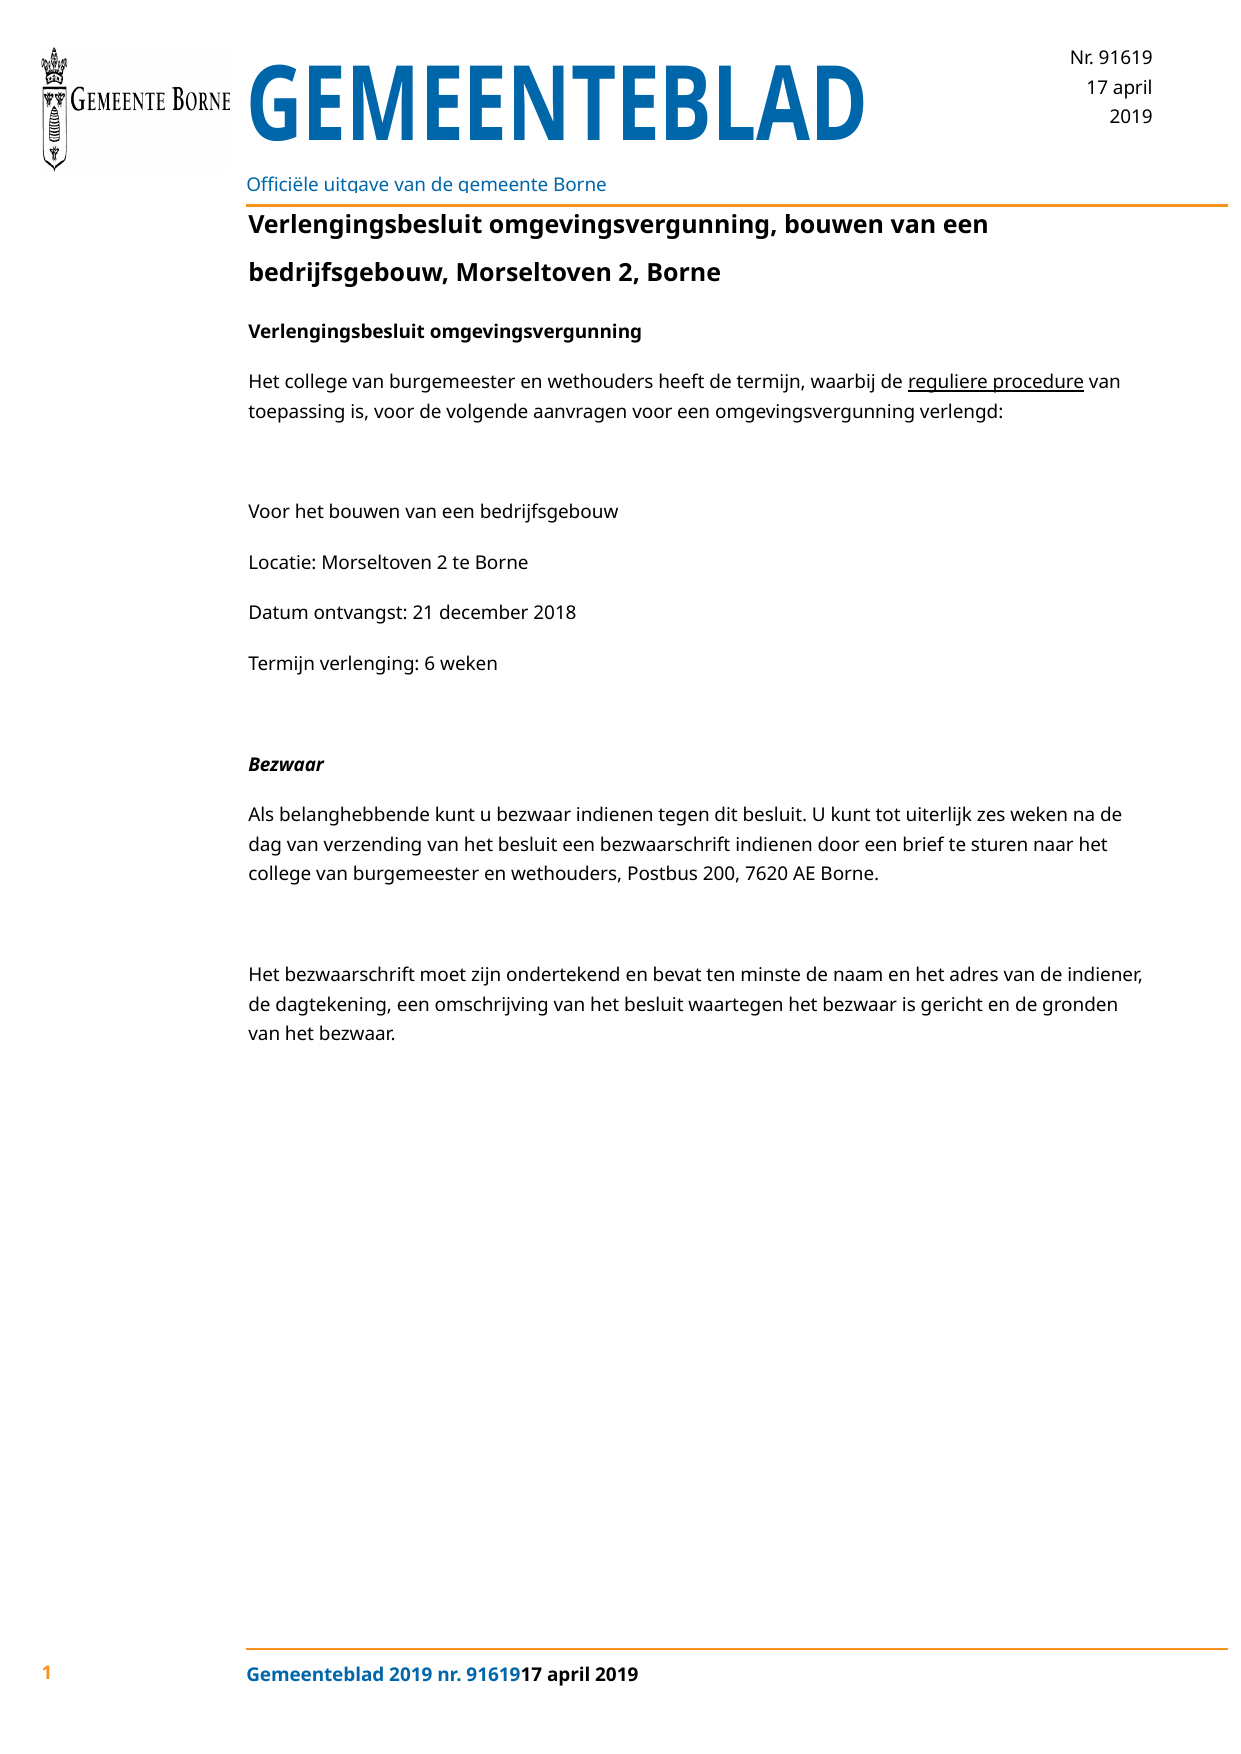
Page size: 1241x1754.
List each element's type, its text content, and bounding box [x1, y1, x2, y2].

text Termijn verlenging: 6 weken [248, 650, 1152, 676]
text Datum ontvangst: 21 december 2018 [248, 599, 1152, 625]
text Het bezwaarschrift moet zijn ondertekend en bevat ten minste de naam en het adres van de indiener, de dagtekening, een omschrijving van het besluit waartegen het bezwaar is gericht en de gronden van het bezwaar. [248, 961, 1152, 1046]
text Verlengingsbesluit omgevingsvergunning, bouwen van een bedrijfsgebouw, Morseltoven 2, Borne [248, 207, 1152, 288]
text Voor het bouwen van een bedrijfsgebouw [248, 499, 1152, 524]
text Als belanghebbende kunt u bezwaar indienen tegen dit besluit. U kunt tot uiterlijk zes weken na de dag van verzending van het besluit een bezwaarschrift indienen door een brief te sturen naar het college van burgemeester en wethouders, Postbus 200, 7620 AE Borne. [248, 801, 1152, 886]
text Verlengingsbesluit omgevingsvergunning [248, 318, 1152, 344]
picture [41, 47, 231, 172]
text Locatie: Morseltoven 2 te Borne [248, 549, 1152, 575]
text Het college van burgemeester en wethouders heeft de termijn, waarbij de reguliere procedure van toepassing is, voor de volgende aanvragen voor een omgevingsvergunning verlengd: [248, 368, 1152, 424]
text Bezwaar [248, 751, 1152, 777]
